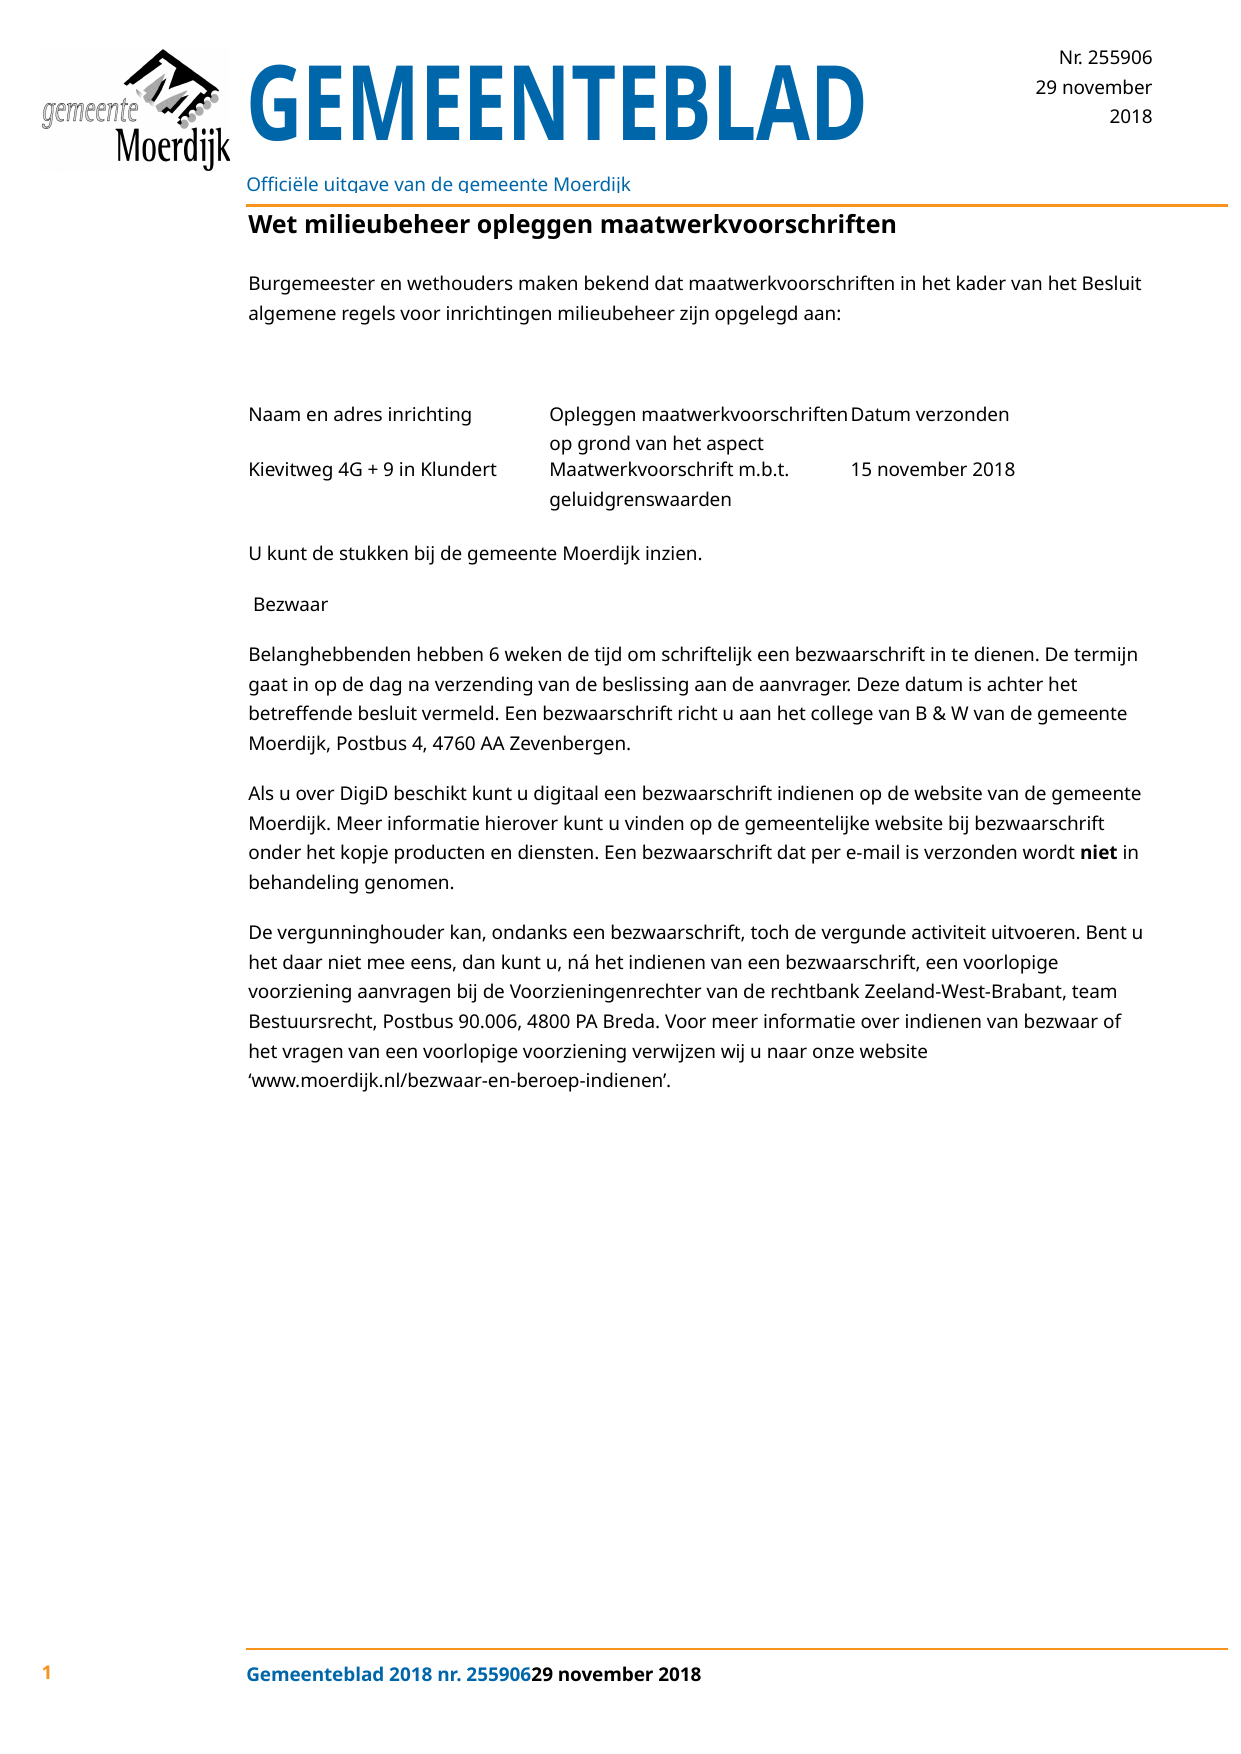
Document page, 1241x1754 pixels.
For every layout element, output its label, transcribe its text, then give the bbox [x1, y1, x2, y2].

table_cell [850, 511, 1152, 537]
table_cell [248, 511, 549, 537]
text Belanghebbenden hebben 6 weken de tijd om schriftelijk een bezwaarschrift in te dienen. De termijn gaat in op de dag na verzending van de beslissing aan de aanvrager. Deze datum is achter het betreffende besluit vermeld. Een bezwaarschrift richt u aan het college van B & W van de gemeente Moerdijk, Postbus 4, 4760 AA Zevenbergen. [248, 641, 1152, 756]
table_header Opleggen maatwerkvoorschriften op grond van het aspect [549, 401, 850, 456]
text Wet milieubeheer opleggen maatwerkvoorschriften [248, 207, 1152, 241]
table_cell Kievitweg 4G + 9 in Klundert [248, 456, 549, 511]
table_header Datum verzonden [850, 401, 1152, 456]
text Als u over DigiD beschikt kunt u digitaal een bezwaarschrift indienen op de website van de gemeente Moerdijk. Meer informatie hierover kunt u vinden op de gemeentelijke website bij bezwaarschrift onder het kopje producten en diensten. Een bezwaarschrift dat per e-mail is verzonden wordt niet in behandeling genomen. [248, 780, 1152, 895]
table_cell [549, 511, 850, 537]
table_cell Maatwerkvoorschrift m.b.t. geluidgrenswaarden [549, 456, 850, 511]
text De vergunninghouder kan, ondanks een bezwaarschrift, toch de vergunde activiteit uitvoeren. Bent u het daar niet mee eens, dan kunt u, ná het indienen van een bezwaarschrift, een voorlopige voorziening aanvragen bij de Voorzieningenrechter van de rechtbank Zeeland-West-Brabant, team Bestuursrecht, Postbus 90.006, 4800 PA Breda. Voor meer informatie over indienen van bezwaar of het vragen van een voorlopige voorziening verwijzen wij u naar onze website ‘www.moerdijk.nl/bezwaar-en-beroep-indienen’. [248, 919, 1152, 1093]
text Bezwaar [248, 591, 1152, 617]
table_cell 15 november 2018 [850, 456, 1152, 511]
picture [41, 47, 231, 172]
text U kunt de stukken bij de gemeente Moerdijk inzien. [248, 540, 1152, 566]
table_header Naam en adres inrichting [248, 401, 549, 456]
text Burgemeester en wethouders maken bekend dat maatwerkvoorschriften in het kader van het Besluit algemene regels voor inrichtingen milieubeheer zijn opgelegd aan: [248, 270, 1152, 326]
